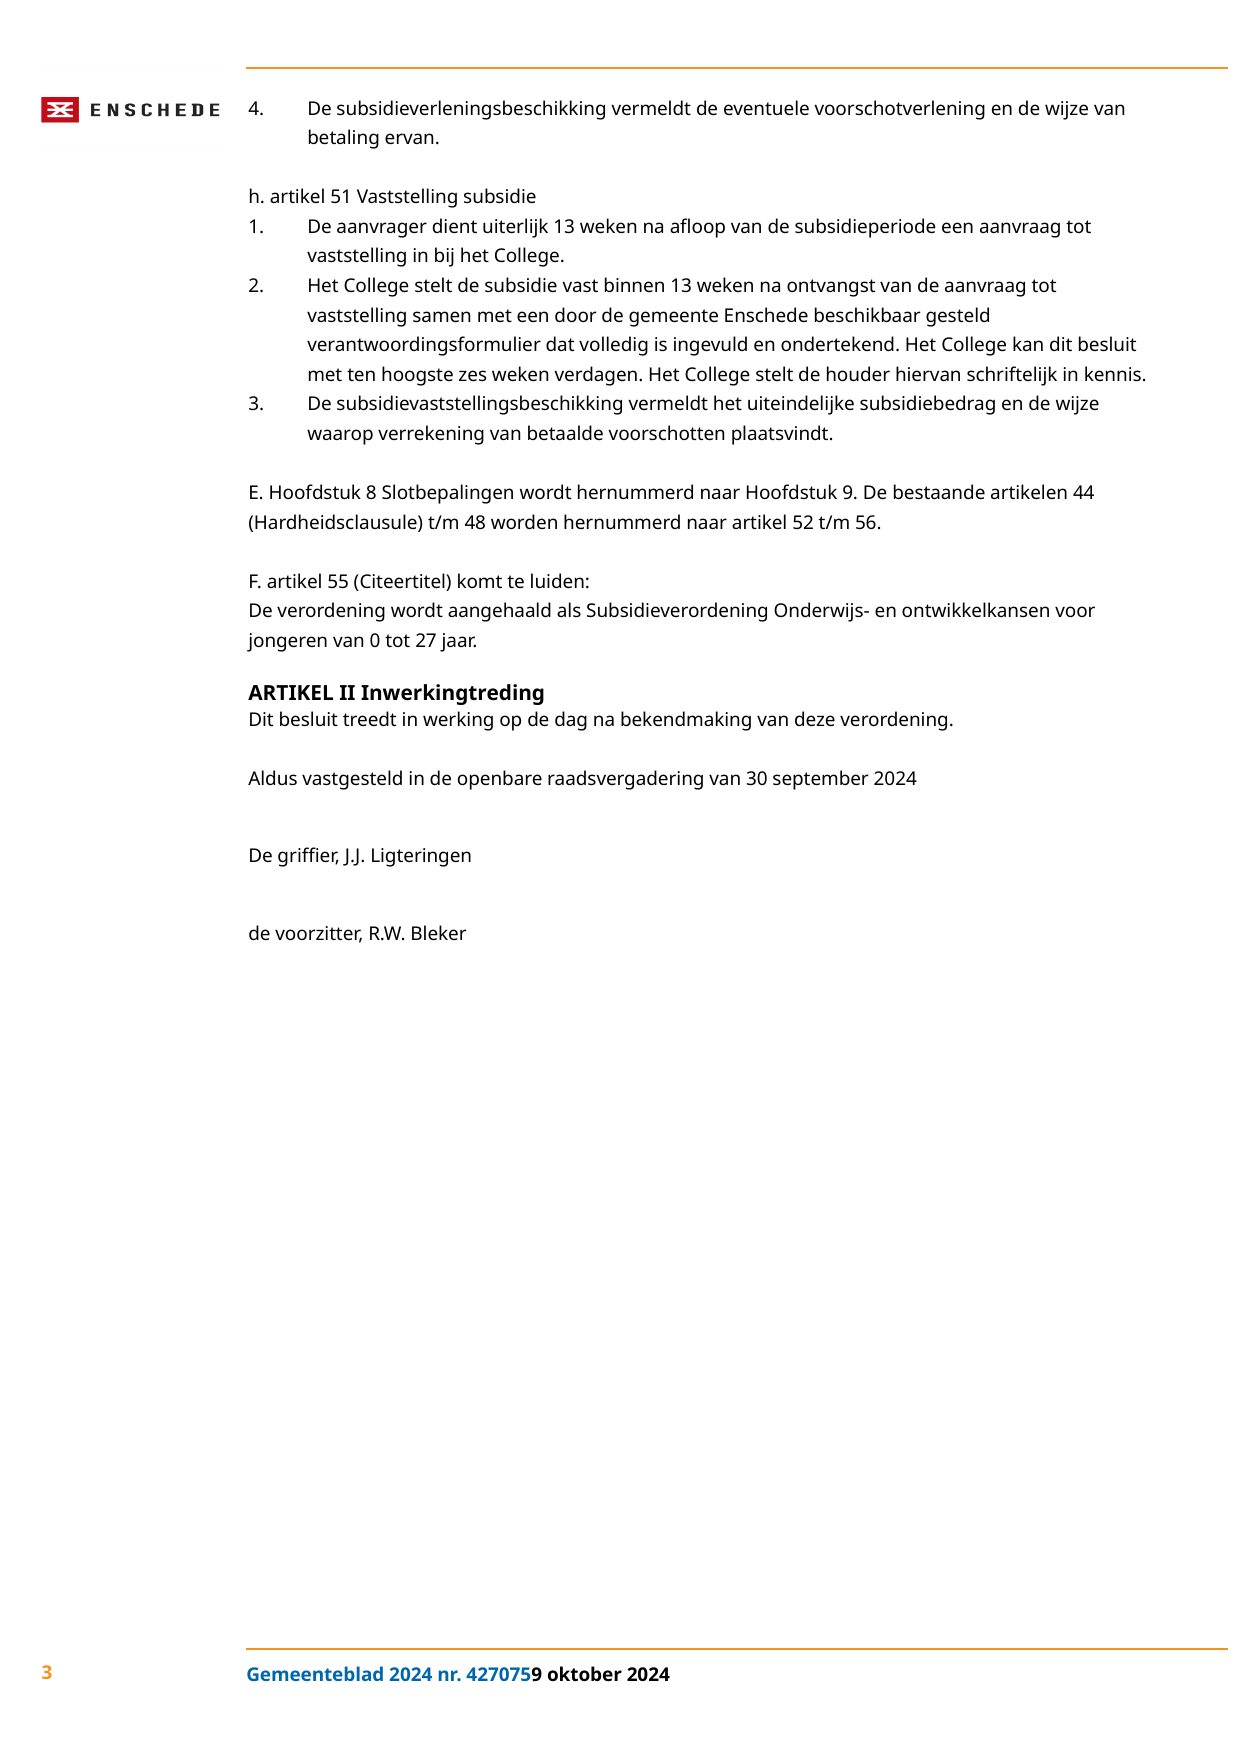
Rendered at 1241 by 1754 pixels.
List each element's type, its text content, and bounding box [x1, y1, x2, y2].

text De griffier, J.J. Ligteringen [248, 842, 1152, 868]
text Dit besluit treedt in werking op de dag na bekendmaking van deze verordening. [248, 706, 1152, 732]
text h. artikel 51 Vaststelling subsidie [248, 183, 1152, 209]
list Het College stelt de subsidie vast binnen 13 weken na ontvangst van de aanvraag tot vaststelling samen met een door de gemeente Enschede beschikbaar gesteld verantwoordingsformulier dat volledig is ingevuld en ondertekend. Het College kan dit besluit met ten hoogste zes weken verdagen. Het College stelt de houder hiervan schriftelijk in kennis. [248, 272, 1152, 387]
text ARTIKEL II Inwerkingtreding [248, 678, 1152, 706]
text De verordening wordt aangehaald als Subsidieverordening Onderwijs- en ontwikkelkansen voor jongeren van 0 tot 27 jaar. [248, 598, 1152, 653]
list De subsidievaststellingsbeschikking vermeldt het uiteindelijke subsidiebedrag en de wijze waarop verrekening van betaalde voorschotten plaatsvindt. [248, 391, 1152, 446]
text Aldus vastgesteld in de openbare raadsvergadering van 30 september 2024 [248, 765, 1152, 791]
text F. artikel 55 (Citeertitel) komt te luiden: [248, 568, 1152, 594]
text E. Hoofdstuk 8 Slotbepalingen wordt hernummerd naar Hoofdstuk 9. De bestaande artikelen 44 (Hardheidsclausule) t/m 48 worden hernummerd naar artikel 52 t/m 56. [248, 479, 1152, 535]
list De subsidieverleningsbeschikking vermeldt de eventuele voorschotverlening en de wijze van betaling ervan. [248, 95, 1152, 150]
text de voorzitter, R.W. Bleker [248, 920, 1152, 945]
list De aanvrager dient uiterlijk 13 weken na afloop van de subsidieperiode een aanvraag tot vaststelling in bij het College. [248, 213, 1152, 268]
picture [41, 47, 231, 172]
